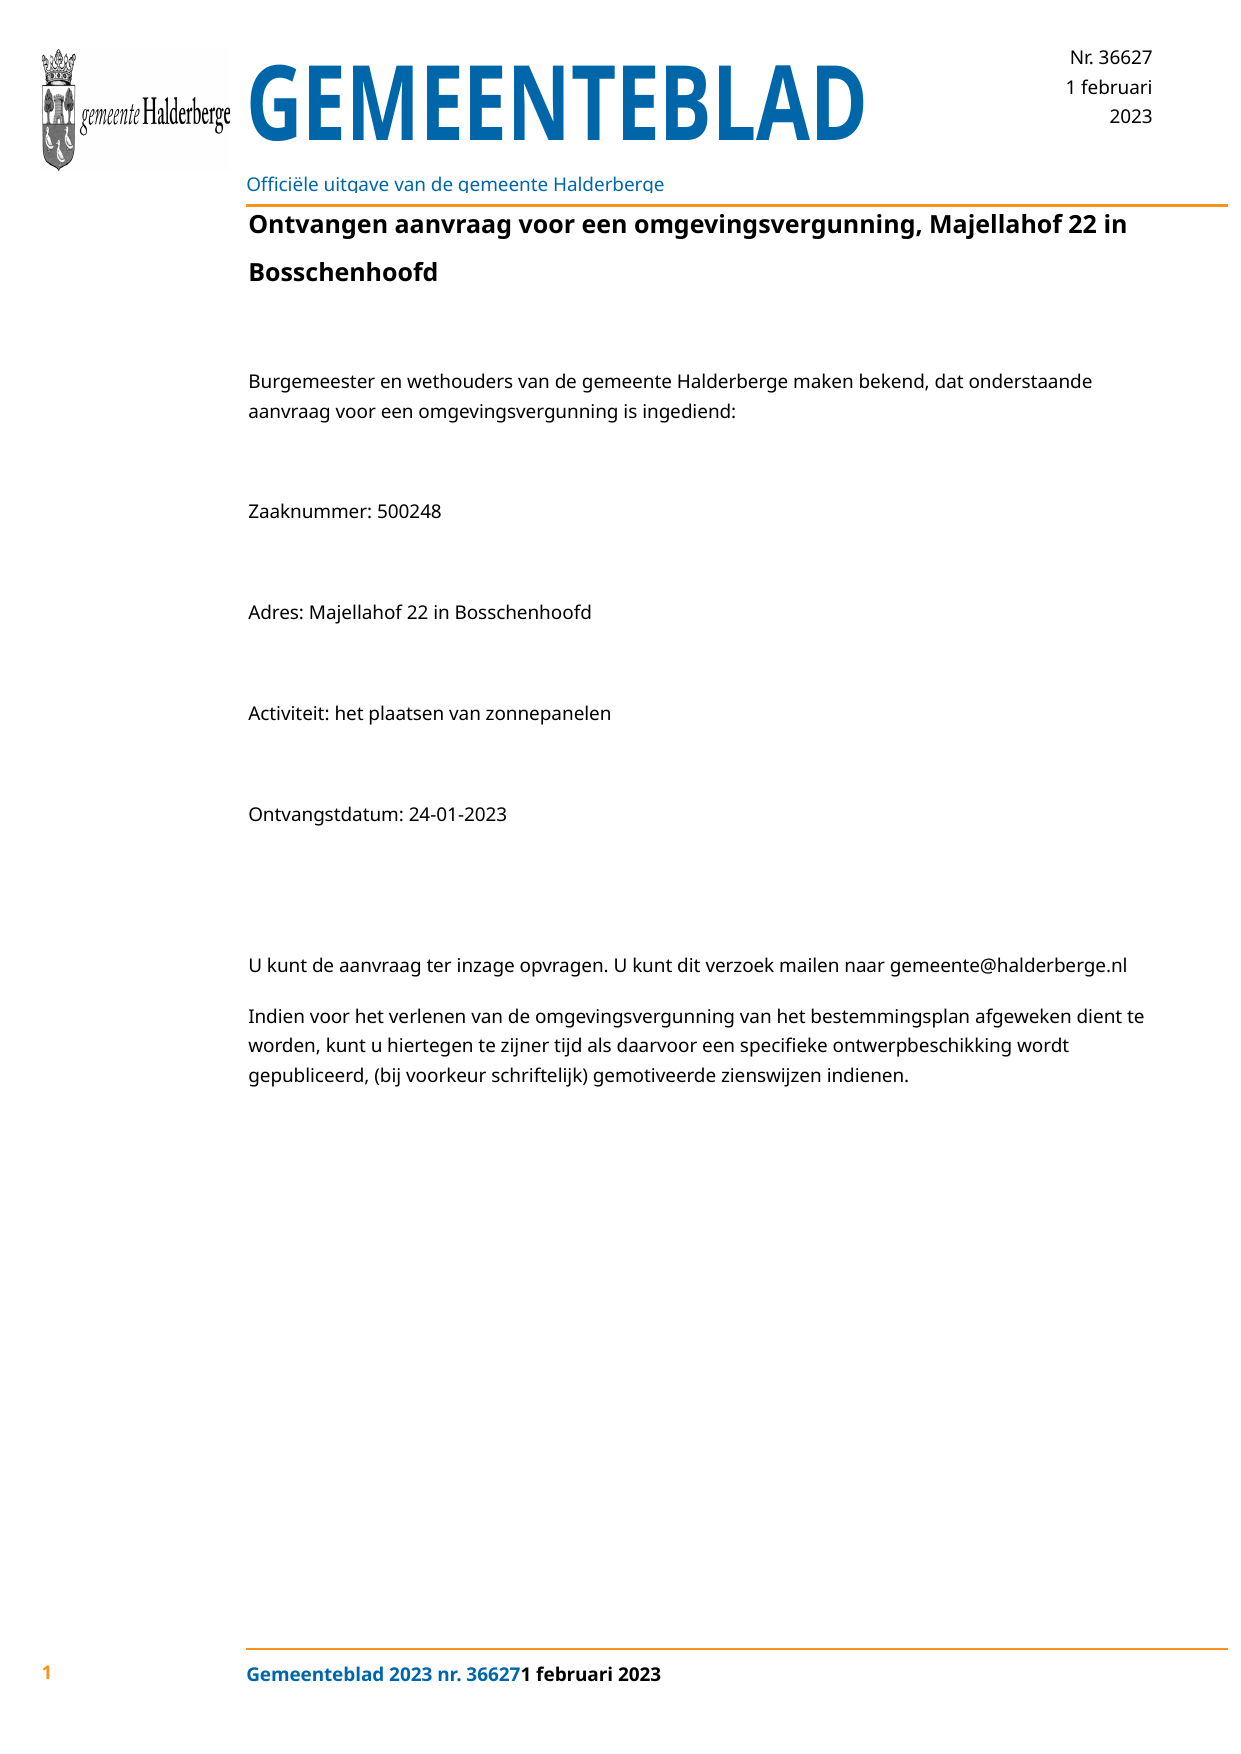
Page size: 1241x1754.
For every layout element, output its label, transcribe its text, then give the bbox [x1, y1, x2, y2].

text U kunt de aanvraag ter inzage opvragen. U kunt dit verzoek mailen naar gemeente@halderberge.nl [248, 952, 1152, 978]
text Activiteit: het plaatsen van zonnepanelen [248, 700, 1152, 726]
text Ontvangen aanvraag voor een omgevingsvergunning, Majellahof 22 in Bosschenhoofd [248, 207, 1152, 288]
text Zaaknummer: 500248 [248, 499, 1152, 524]
text Ontvangstdatum: 24-01-2023 [248, 801, 1152, 827]
text Adres: Majellahof 22 in Bosschenhoofd [248, 599, 1152, 625]
picture [41, 47, 231, 172]
text Indien voor het verlenen van de omgevingsvergunning van het bestemmingsplan afgeweken dient te worden, kunt u hiertegen te zijner tijd als daarvoor een specifieke ontwerpbeschikking wordt gepubliceerd, (bij voorkeur schriftelijk) gemotiveerde zienswijzen indienen. [248, 1003, 1152, 1088]
text Burgemeester en wethouders van de gemeente Halderberge maken bekend, dat onderstaande aanvraag voor een omgevingsvergunning is ingediend: [248, 368, 1152, 424]
